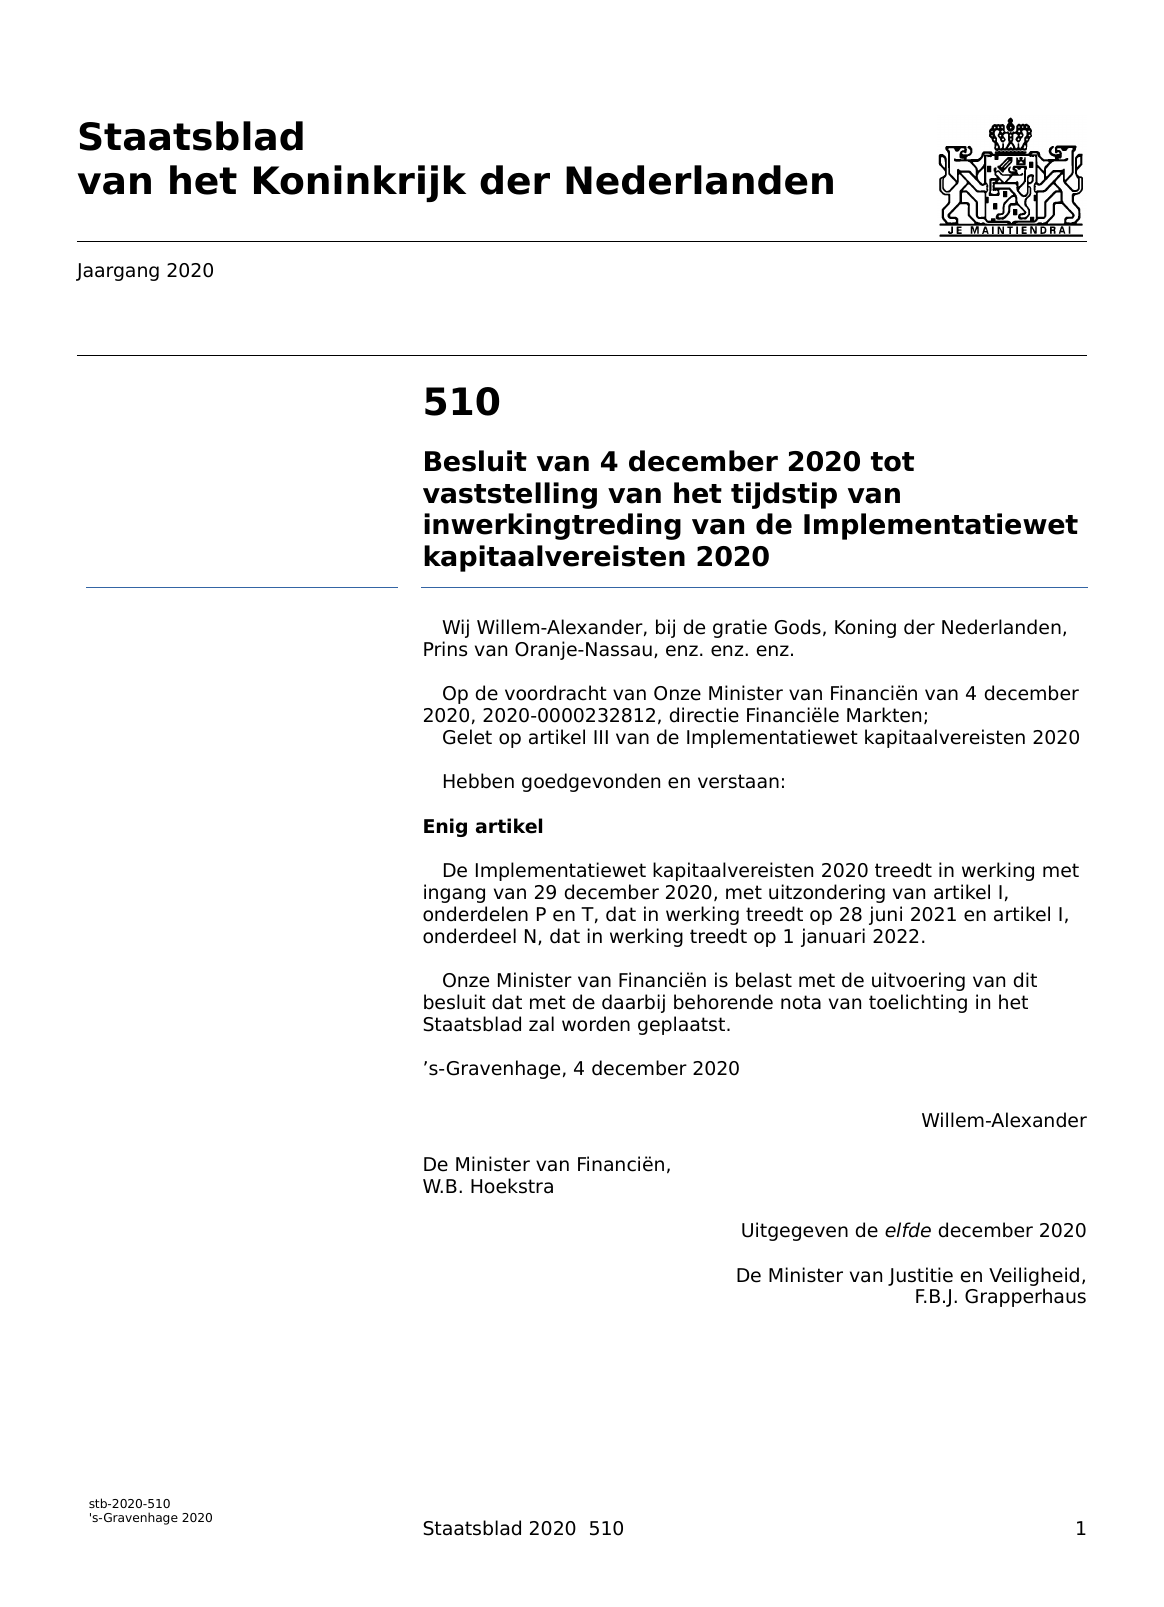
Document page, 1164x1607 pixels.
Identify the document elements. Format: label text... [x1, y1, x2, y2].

text Op de voordracht van Onze Minister van Financiën van 4 december 2020, 2020-0000232812, directie Financiële Markten; [422, 683, 1087, 727]
text Willem-Alexander [422, 1110, 1087, 1132]
table_header Staatsblad van het Koninkrijk der Nederlanden [77, 100, 886, 241]
text De Minister van Financiën, W.B. Hoekstra [422, 1154, 1087, 1198]
table_cell Jaargang 2020 [77, 242, 1087, 355]
subtitle 510 [422, 381, 1087, 424]
text ’s-Gravenhage, 4 december 2020 [422, 1058, 1087, 1080]
text Uitgegeven de elfde december 2020 [422, 1220, 1087, 1242]
text Besluit van 4 december 2020 tot vaststelling van het tijdstip van inwerkingtreding van de Implementatiewet kapitaalvereisten 2020 [422, 447, 1087, 573]
text De Minister van Justitie en Veiligheid, F.B.J. Grapperhaus [422, 1264, 1087, 1308]
text 's-Gravenhage 2020 [88, 1511, 323, 1525]
text Wij Willem-Alexander, bij de gratie Gods, Koning der Nederlanden, Prins van Oranje-Nassau, enz. enz. enz. [422, 617, 1087, 661]
text Gelet op artikel III van de Implementatiewet kapitaalvereisten 2020 [422, 727, 1087, 749]
text Onze Minister van Financiën is belast met de uitvoering van dit besluit dat met de daarbij behorende nota van toelichting in het Staatsblad zal worden geplaatst. [422, 970, 1087, 1036]
text Hebben goedgevonden en verstaan: [422, 771, 1087, 793]
picture [936, 115, 1087, 240]
text stb-2020-510 [88, 1497, 323, 1511]
table_header [886, 100, 1087, 241]
text De Implementatiewet kapitaalvereisten 2020 treedt in werking met ingang van 29 december 2020, met uitzondering van artikel I, onderdelen P en T, dat in werking treedt op 28 juni 2021 en artikel I, onderdeel N, dat in werking treedt op 1 januari 2022. [422, 860, 1087, 948]
subtitle Enig artikel [422, 816, 1087, 838]
